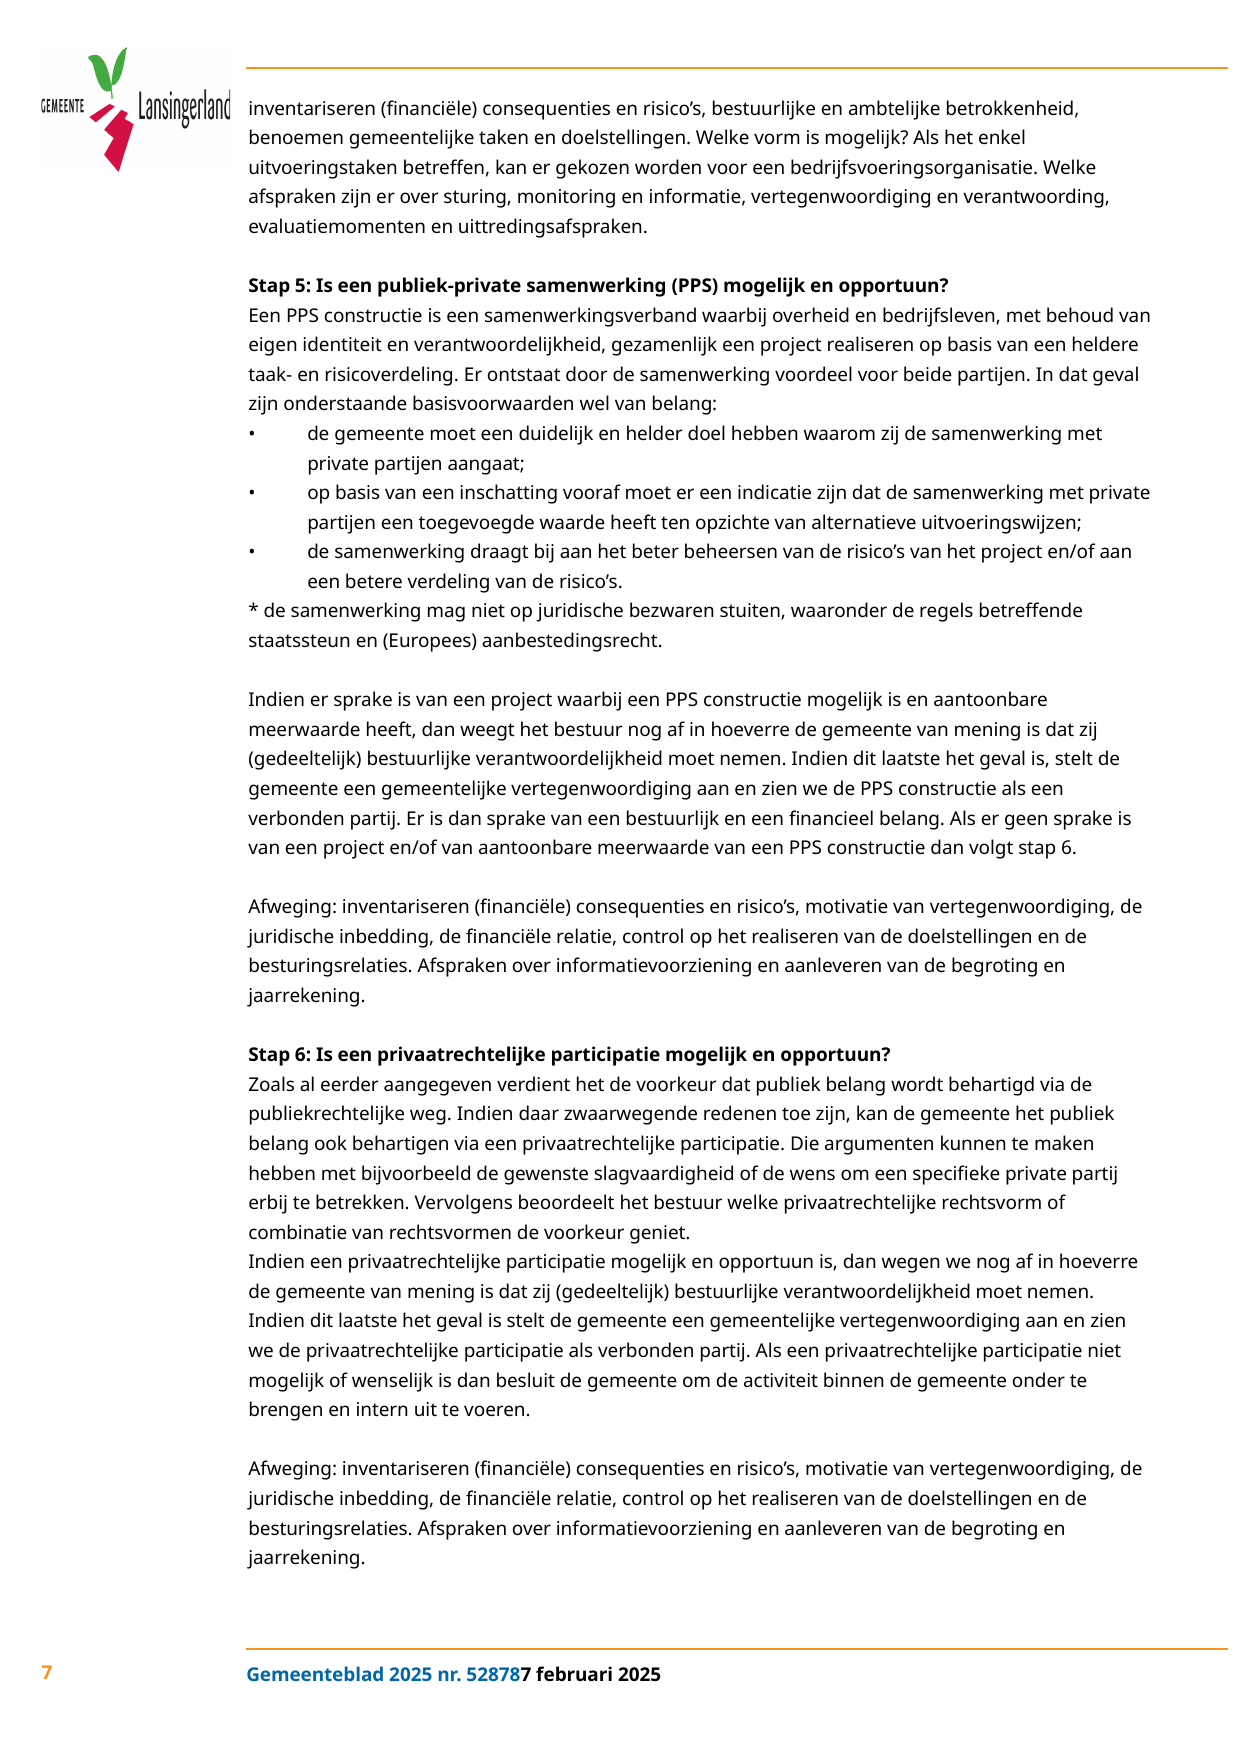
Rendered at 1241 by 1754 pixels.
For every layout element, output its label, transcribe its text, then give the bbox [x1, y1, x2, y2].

text Afweging: inventariseren (financiële) consequenties en risico’s, motivatie van vertegenwoordiging, de juridische inbedding, de financiële relatie, control op het realiseren van de doelstellingen en de besturingsrelaties. Afspraken over informatievoorziening en aanleveren van de begroting en jaarrekening. [248, 1456, 1152, 1570]
text Stap 6: Is een privaatrechtelijke participatie mogelijk en opportuun? [248, 1041, 1152, 1067]
text Een PPS constructie is een samenwerkingsverband waarbij overheid en bedrijfsleven, met behoud van eigen identiteit en verantwoordelijkheid, gezamenlijk een project realiseren op basis van een heldere taak- en risicoverdeling. Er ontstaat door de samenwerking voordeel voor beide partijen. In dat geval zijn onderstaande basisvoorwaarden wel van belang: [248, 302, 1152, 416]
text inventariseren (financiële) consequenties en risico’s, bestuurlijke en ambtelijke betrokkenheid, benoemen gemeentelijke taken en doelstellingen. Welke vorm is mogelijk? Als het enkel uitvoeringstaken betreffen, kan er gekozen worden voor een bedrijfsvoeringsorganisatie. Welke afspraken zijn er over sturing, monitoring en informatie, vertegenwoordiging en verantwoording, evaluatiemomenten en uittredingsafspraken. [248, 95, 1152, 239]
text Zoals al eerder aangegeven verdient het de voorkeur dat publiek belang wordt behartigd via de publiekrechtelijke weg. Indien daar zwaarwegende redenen toe zijn, kan de gemeente het publiek belang ook behartigen via een privaatrechtelijke participatie. Die argumenten kunnen te maken hebben met bijvoorbeeld de gewenste slagvaardigheid of de wens om een specifieke private partij erbij te betrekken. Vervolgens beoordeelt het bestuur welke privaatrechtelijke rechtsvorm of combinatie van rechtsvormen de voorkeur geniet. [248, 1071, 1152, 1245]
list de gemeente moet een duidelijk en helder doel hebben waarom zij de samenwerking met private partijen aangaat; [248, 420, 1152, 476]
text Indien een privaatrechtelijke participatie mogelijk en opportuun is, dan wegen we nog af in hoeverre de gemeente van mening is dat zij (gedeeltelijk) bestuurlijke verantwoordelijkheid moet nemen. Indien dit laatste het geval is stelt de gemeente een gemeentelijke vertegenwoordiging aan en zien we de privaatrechtelijke participatie als verbonden partij. Als een privaatrechtelijke participatie niet mogelijk of wenselijk is dan besluit de gemeente om de activiteit binnen de gemeente onder te brengen en intern uit te voeren. [248, 1248, 1152, 1422]
text Indien er sprake is van een project waarbij een PPS constructie mogelijk is en aantoonbare meerwaarde heeft, dan weegt het bestuur nog af in hoeverre de gemeente van mening is dat zij (gedeeltelijk) bestuurlijke verantwoordelijkheid moet nemen. Indien dit laatste het geval is, stelt de gemeente een gemeentelijke vertegenwoordiging aan en zien we de PPS constructie als een verbonden partij. Er is dan sprake van een bestuurlijk en een financieel belang. Als er geen sprake is van een project en/of van aantoonbare meerwaarde van een PPS constructie dan volgt stap 6. [248, 686, 1152, 860]
text Afweging: inventariseren (financiële) consequenties en risico’s, motivatie van vertegenwoordiging, de juridische inbedding, de financiële relatie, control op het realiseren van de doelstellingen en de besturingsrelaties. Afspraken over informatievoorziening en aanleveren van de begroting en jaarrekening. [248, 893, 1152, 1008]
picture [41, 47, 231, 172]
text * de samenwerking mag niet op juridische bezwaren stuiten, waaronder de regels betreffende staatssteun en (Europees) aanbestedingsrecht. [248, 598, 1152, 653]
list de samenwerking draagt bij aan het beter beheersen van de risico’s van het project en/of aan een betere verdeling van de risico’s. [248, 538, 1152, 594]
list op basis van een inschatting vooraf moet er een indicatie zijn dat de samenwerking met private partijen een toegevoegde waarde heeft ten opzichte van alternatieve uitvoeringswijzen; [248, 479, 1152, 535]
text Stap 5: Is een publiek-private samenwerking (PPS) mogelijk en opportuun? [248, 272, 1152, 298]
